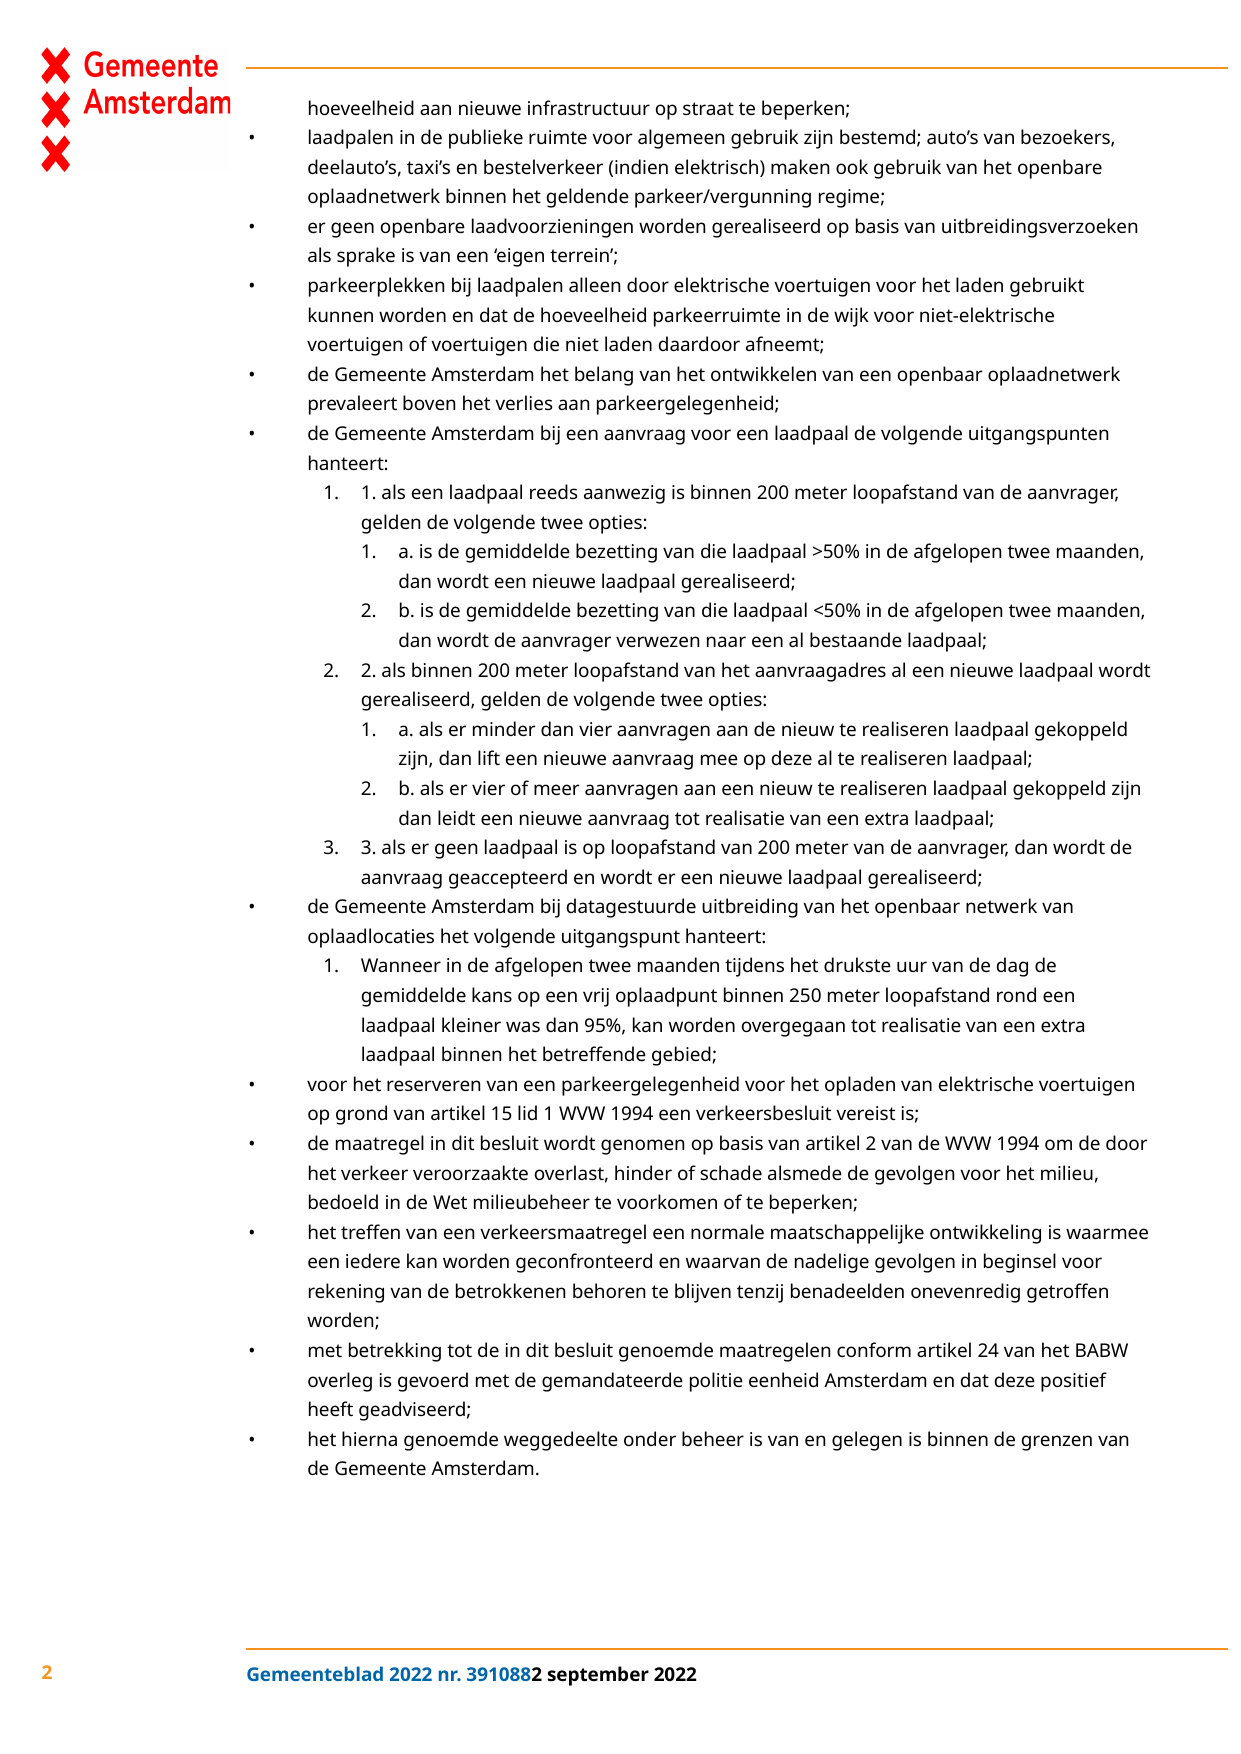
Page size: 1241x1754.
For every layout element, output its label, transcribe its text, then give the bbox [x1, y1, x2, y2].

list de Gemeente Amsterdam bij een aanvraag voor een laadpaal de volgende uitgangspunten hanteert: [248, 420, 1152, 476]
list de Gemeente Amsterdam het belang van het ontwikkelen van een openbaar oplaadnetwerk prevaleert boven het verlies aan parkeergelegenheid; [248, 361, 1152, 416]
picture [41, 47, 231, 172]
list a. als er minder dan vier aanvragen aan de nieuw te realiseren laadpaal gekoppeld zijn, dan lift een nieuwe aanvraag mee op deze al te realiseren laadpaal; [361, 716, 1152, 771]
list het hierna genoemde weggedeelte onder beheer is van en gelegen is binnen de grenzen van de Gemeente Amsterdam. [248, 1426, 1152, 1481]
list hoeveelheid aan nieuwe infrastructuur op straat te beperken; [248, 95, 1152, 121]
list 2. als binnen 200 meter loopafstand van het aanvraagadres al een nieuwe laadpaal wordt gerealiseerd, gelden de volgende twee opties: [323, 657, 1152, 712]
list parkeerplekken bij laadpalen alleen door elektrische voertuigen voor het laden gebruikt kunnen worden en dat de hoeveelheid parkeerruimte in de wijk voor niet-elektrische voertuigen of voertuigen die niet laden daardoor afneemt; [248, 272, 1152, 357]
list 3. als er geen laadpaal is op loopafstand van 200 meter van de aanvrager, dan wordt de aanvraag geaccepteerd en wordt er een nieuwe laadpaal gerealiseerd; [323, 834, 1152, 890]
list a. is de gemiddelde bezetting van die laadpaal >50% in de afgelopen twee maanden, dan wordt een nieuwe laadpaal gerealiseerd; [361, 538, 1152, 594]
list de maatregel in dit besluit wordt genomen op basis van artikel 2 van de WVW 1994 om de door het verkeer veroorzaakte overlast, hinder of schade alsmede de gevolgen voor het milieu, bedoeld in de Wet milieubeheer te voorkomen of te beperken; [248, 1130, 1152, 1215]
list met betrekking tot de in dit besluit genoemde maatregelen conform artikel 24 van het BABW overleg is gevoerd met de gemandateerde politie eenheid Amsterdam en dat deze positief heeft geadviseerd; [248, 1337, 1152, 1422]
list laadpalen in de publieke ruimte voor algemeen gebruik zijn bestemd; auto’s van bezoekers, deelauto’s, taxi’s en bestelverkeer (indien elektrisch) maken ook gebruik van het openbare oplaadnetwerk binnen het geldende parkeer/vergunning regime; [248, 124, 1152, 209]
list het treffen van een verkeersmaatregel een normale maatschappelijke ontwikkeling is waarmee een iedere kan worden geconfronteerd en waarvan de nadelige gevolgen in beginsel voor rekening van de betrokkenen behoren te blijven tenzij benadeelden onevenredig getroffen worden; [248, 1219, 1152, 1333]
list er geen openbare laadvoorzieningen worden gerealiseerd op basis van uitbreidingsverzoeken als sprake is van een ‘eigen terrein’; [248, 213, 1152, 268]
list Wanneer in de afgelopen twee maanden tijdens het drukste uur van de dag de gemiddelde kans op een vrij oplaadpunt binnen 250 meter loopafstand rond een laadpaal kleiner was dan 95%, kan worden overgegaan tot realisatie van een extra laadpaal binnen het betreffende gebied; [323, 953, 1152, 1067]
list b. is de gemiddelde bezetting van die laadpaal <50% in de afgelopen twee maanden, dan wordt de aanvrager verwezen naar een al bestaande laadpaal; [361, 598, 1152, 653]
list de Gemeente Amsterdam bij datagestuurde uitbreiding van het openbaar netwerk van oplaadlocaties het volgende uitgangspunt hanteert: [248, 893, 1152, 949]
list voor het reserveren van een parkeergelegenheid voor het opladen van elektrische voertuigen op grond van artikel 15 lid 1 WVW 1994 een verkeersbesluit vereist is; [248, 1071, 1152, 1126]
list 1. als een laadpaal reeds aanwezig is binnen 200 meter loopafstand van de aanvrager, gelden de volgende twee opties: [323, 479, 1152, 535]
list b. als er vier of meer aanvragen aan een nieuw te realiseren laadpaal gekoppeld zijn dan leidt een nieuwe aanvraag tot realisatie van een extra laadpaal; [361, 775, 1152, 831]
